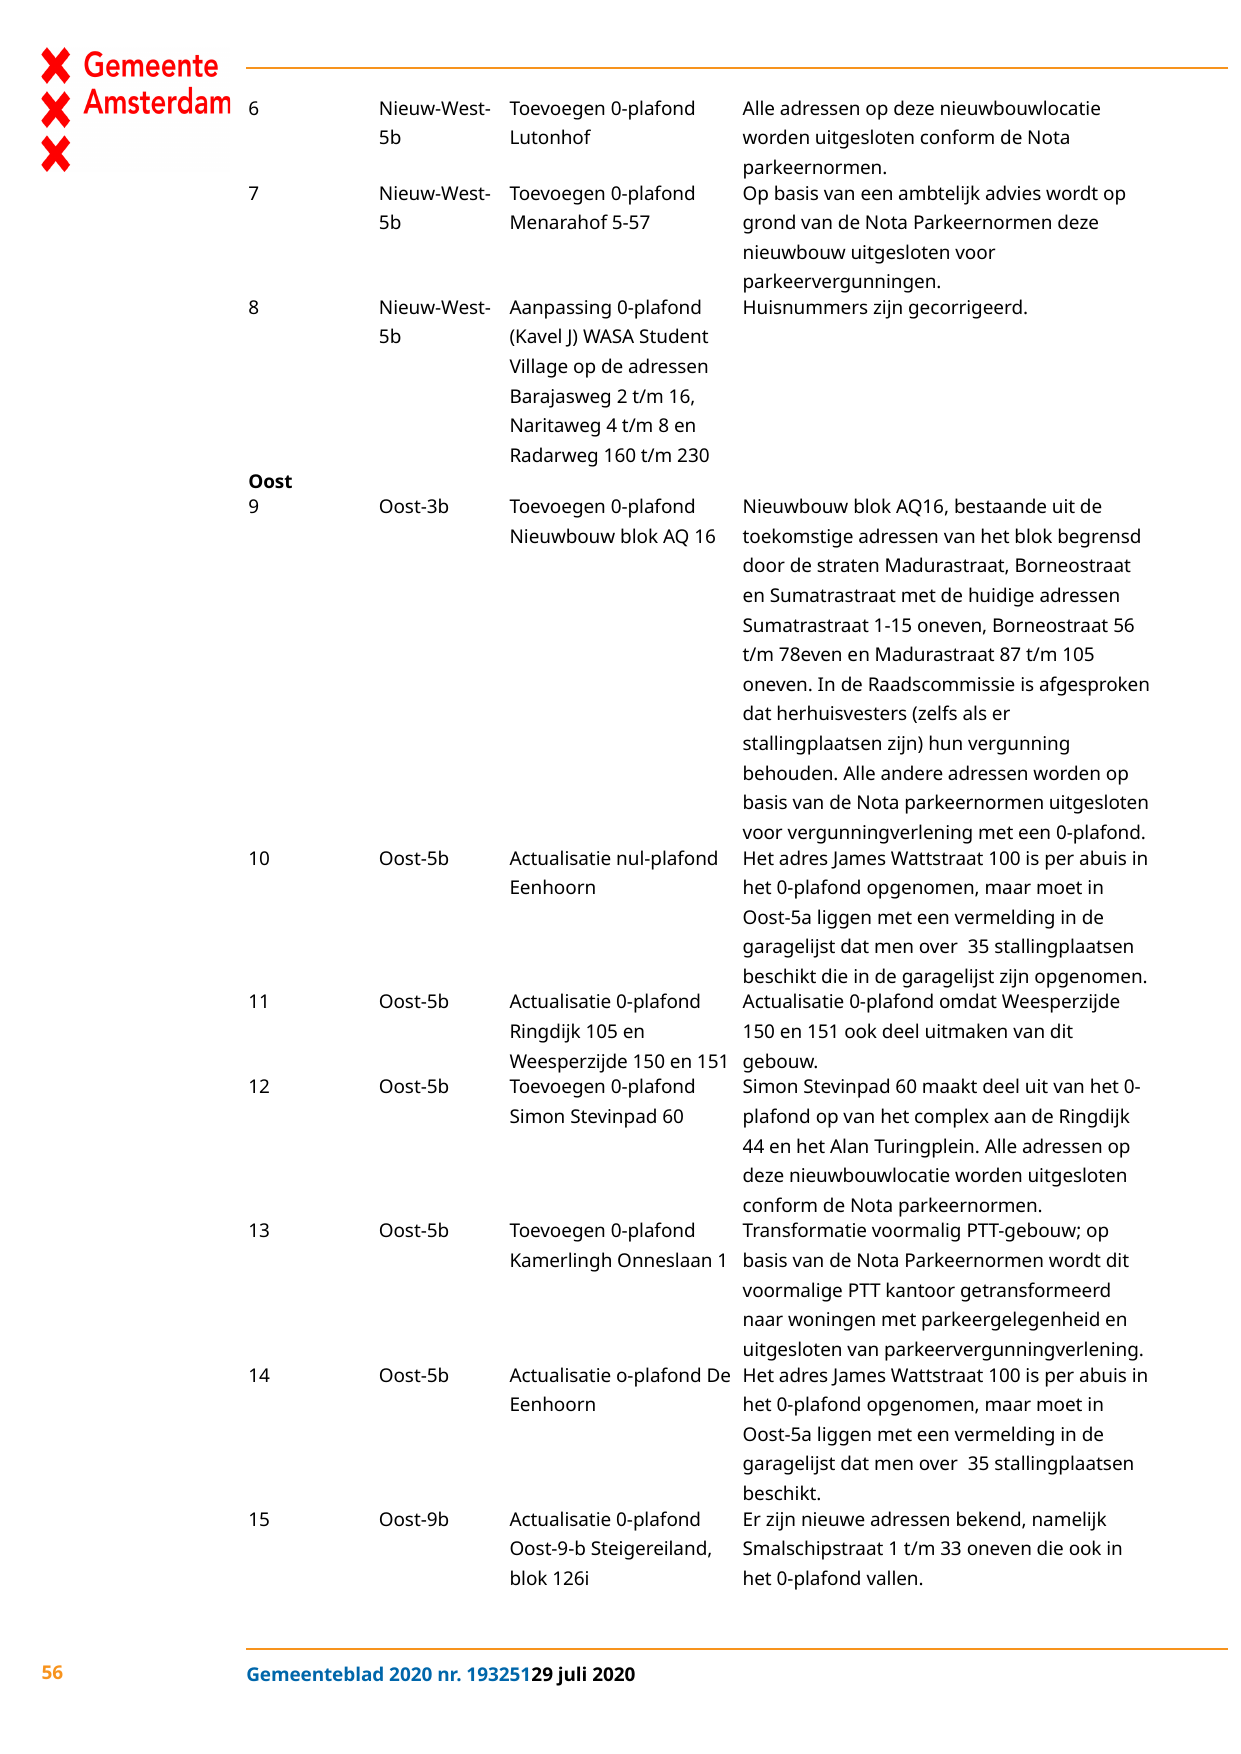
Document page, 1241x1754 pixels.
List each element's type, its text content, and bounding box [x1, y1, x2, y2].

table_cell Op basis van een ambtelijk advies wordt op grond van de Nota Parkeernormen deze nieuwbouw uitgesloten voor parkeervergunningen. [743, 180, 1152, 294]
table_cell Toevoegen 0-plafond Simon Stevinpad 60 [509, 1074, 742, 1218]
table_cell Simon Stevinpad 60 maakt deel uit van het 0-plafond op van het complex aan de Ringdijk 44 en het Alan Turingplein. Alle adressen op deze nieuwbouwlocatie worden uitgesloten conform de Nota parkeernormen. [743, 1074, 1152, 1218]
table_cell Oost [248, 468, 509, 493]
table_cell Transformatie voormalig PTT-gebouw; op basis van de Nota Parkeernormen wordt dit voormalige PTT kantoor getransformeerd naar woningen met parkeergelegenheid en uitgesloten van parkeervergunningverlening. [743, 1218, 1152, 1362]
table_cell Oost-5b [379, 1074, 509, 1218]
table_cell 12 [248, 1074, 379, 1218]
table_cell Toevoegen 0-plafond Lutonhof [509, 95, 742, 180]
table_cell Huisnummers zijn gecorrigeerd. [743, 294, 1152, 468]
table_cell 9 [248, 494, 379, 845]
table_cell 14 [248, 1362, 379, 1506]
table_cell [509, 468, 742, 493]
table_cell 8 [248, 294, 379, 468]
table_cell Actualisatie o-plafond De Eenhoorn [509, 1362, 742, 1506]
table_cell Oost-5b [379, 1362, 509, 1506]
table_cell Oost-5b [379, 989, 509, 1074]
picture [41, 47, 231, 172]
table_cell Oost-5b [379, 845, 509, 989]
table_cell Actualisatie 0-plafond omdat Weesperzijde 150 en 151 ook deel uitmaken van dit gebouw. [743, 989, 1152, 1074]
table_cell Aanpassing 0-plafond (Kavel J) WASA Student Village op de adressen Barajasweg 2 t/m 16, Naritaweg 4 t/m 8 en Radarweg 160 t/m 230 [509, 294, 742, 468]
table_cell Oost-5b [379, 1218, 509, 1362]
table_cell 11 [248, 989, 379, 1074]
table_cell Er zijn nieuwe adressen bekend, namelijk Smalschipstraat 1 t/m 33 oneven die ook in het 0-plafond vallen. [743, 1506, 1152, 1591]
table_cell 10 [248, 845, 379, 989]
table_cell Actualisatie 0-plafond Ringdijk 105 en Weesperzijde 150 en 151 [509, 989, 742, 1074]
table_cell Alle adressen op deze nieuwbouwlocatie worden uitgesloten conform de Nota parkeernormen. [743, 95, 1152, 180]
table_cell Toevoegen 0-plafond Nieuwbouw blok AQ 16 [509, 494, 742, 845]
table_cell Actualisatie 0-plafond Oost-9-b Steigereiland, blok 126i [509, 1506, 742, 1591]
table_cell Nieuw-West-5b [379, 180, 509, 294]
table_cell Nieuwbouw blok AQ16, bestaande uit de toekomstige adressen van het blok begrensd door de straten Madurastraat, Borneostraat en Sumatrastraat met de huidige adressen Sumatrastraat 1-15 oneven, Borneostraat 56 t/m 78even en Madurastraat 87 t/m 105 oneven. In de Raadscommissie is afgesproken dat herhuisvesters (zelfs als er stallingplaatsen zijn) hun vergunning behouden. Alle andere adressen worden op basis van de Nota parkeernormen uitgesloten voor vergunningverlening met een 0-plafond. [743, 494, 1152, 845]
table_cell Het adres James Wattstraat 100 is per abuis in het 0-plafond opgenomen, maar moet in Oost-5a liggen met een vermelding in de garagelijst dat men over 35 stallingplaatsen beschikt. [743, 1362, 1152, 1506]
table_cell Het adres James Wattstraat 100 is per abuis in het 0-plafond opgenomen, maar moet in Oost-5a liggen met een vermelding in de garagelijst dat men over 35 stallingplaatsen beschikt die in de garagelijst zijn opgenomen. [743, 845, 1152, 989]
table_cell Nieuw-West-5b [379, 294, 509, 468]
table_cell 7 [248, 180, 379, 294]
table_cell 6 [248, 95, 379, 180]
table_cell Toevoegen 0-plafond Menarahof 5-57 [509, 180, 742, 294]
table_cell Oost-9b [379, 1506, 509, 1591]
table_cell Nieuw-West-5b [379, 95, 509, 180]
table_cell [743, 468, 1152, 493]
table_cell 13 [248, 1218, 379, 1362]
table_cell 15 [248, 1506, 379, 1591]
table_cell Toevoegen 0-plafond Kamerlingh Onneslaan 1 [509, 1218, 742, 1362]
table_cell Actualisatie nul-plafond Eenhoorn [509, 845, 742, 989]
table_cell Oost-3b [379, 494, 509, 845]
